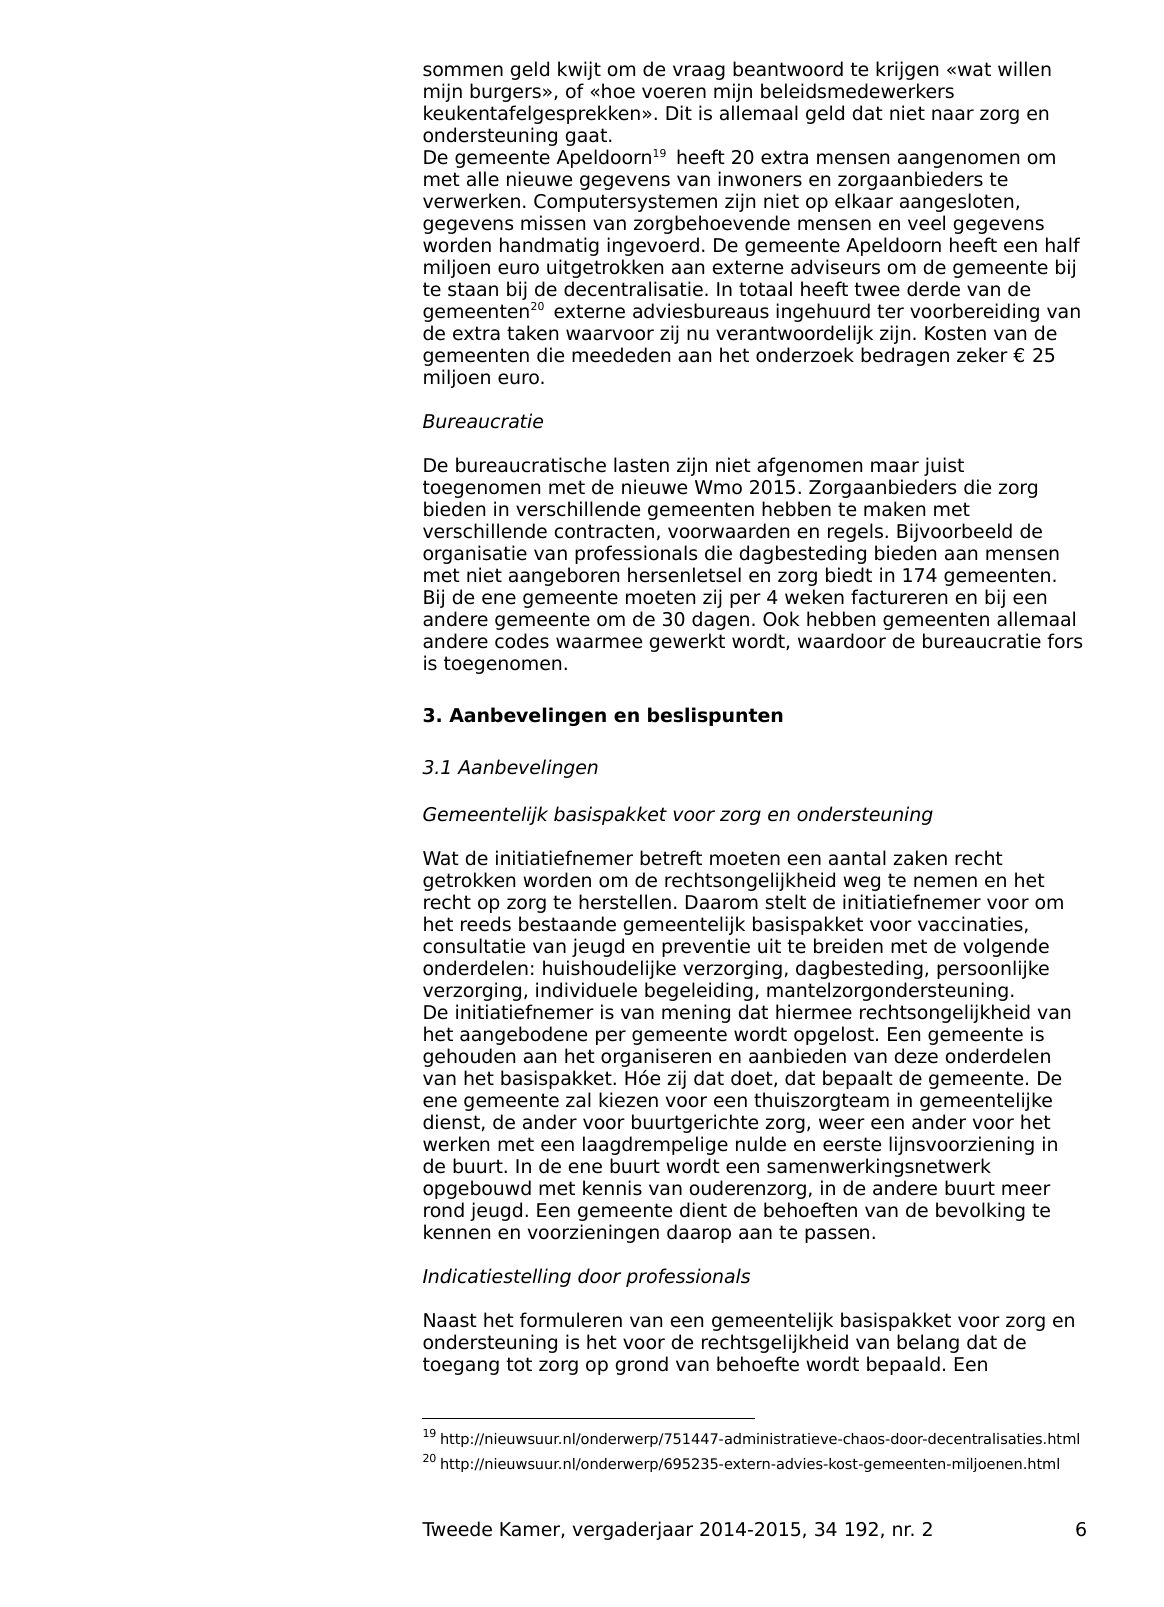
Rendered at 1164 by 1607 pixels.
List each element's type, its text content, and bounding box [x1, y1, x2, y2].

text De bureaucratische lasten zijn niet afgenomen maar juist toegenomen met de nieuwe Wmo 2015. Zorgaanbieders die zorg bieden in verschillende gemeenten hebben te maken met verschillende contracten, voorwaarden en regels. Bijvoorbeeld de organisatie van professionals die dagbesteding bieden aan mensen met niet aangeboren hersenletsel en zorg biedt in 174 gemeenten. Bij de ene gemeente moeten zij per 4 weken factureren en bij een andere gemeente om de 30 dagen. Ook hebben gemeenten allemaal andere codes waarmee gewerkt wordt, waardoor de bureaucratie fors is toegenomen. [422, 455, 1087, 675]
subtitle 3. Aanbevelingen en beslispunten [422, 705, 1087, 727]
subtitle 3.1 Aanbevelingen [422, 757, 1087, 779]
text http://nieuwsuur.nl/onderwerp/695235-extern-advies-kost-gemeenten-miljoenen.html [422, 1452, 1087, 1474]
subtitle Gemeentelijk basispakket voor zorg en ondersteuning [422, 804, 1087, 826]
text De initiatiefnemer is van mening dat hiermee rechtsongelijkheid van het aangebodene per gemeente wordt opgelost. Een gemeente is gehouden aan het organiseren en aanbieden van deze onderdelen van het basispakket. Hóe zij dat doet, dat bepaalt de gemeente. De ene gemeente zal kiezen voor een thuiszorgteam in gemeentelijke dienst, de ander voor buurtgerichte zorg, weer een ander voor het werken met een laagdrempelige nulde en eerste lijnsvoorziening in de buurt. In de ene buurt wordt een samenwerkingsnetwerk opgebouwd met kennis van ouderenzorg, in de andere buurt meer rond jeugd. Een gemeente dient de behoeften van de bevolking te kennen en voorzieningen daarop aan te passen. [422, 1002, 1087, 1244]
text http://nieuwsuur.nl/onderwerp/751447-administratieve-chaos-door-decentralisaties.html [422, 1427, 1087, 1449]
text Naast het formuleren van een gemeentelijk basispakket voor zorg en ondersteuning is het voor de rechtsgelijkheid van belang dat de toegang tot zorg op grond van behoefte wordt bepaald. Een [422, 1310, 1087, 1376]
text Wat de initiatiefnemer betreft moeten een aantal zaken recht getrokken worden om de rechtsongelijkheid weg te nemen en het recht op zorg te herstellen. Daarom stelt de initiatiefnemer voor om het reeds bestaande gemeentelijk basispakket voor vaccinaties, consultatie van jeugd en preventie uit te breiden met de volgende onderdelen: huishoudelijke verzorging, dagbesteding, persoonlijke verzorging, individuele begeleiding, mantelzorgondersteuning. [422, 848, 1087, 1002]
subtitle Indicatiestelling door professionals [422, 1266, 1087, 1288]
text sommen geld kwijt om de vraag beantwoord te krijgen «wat willen mijn burgers», of «hoe voeren mijn beleidsmedewerkers keukentafelgesprekken». Dit is allemaal geld dat niet naar zorg en ondersteuning gaat. [422, 59, 1087, 147]
text De gemeente Apeldoorn heeft 20 extra mensen aangenomen om met alle nieuwe gegevens van inwoners en zorgaanbieders te verwerken. Computersystemen zijn niet op elkaar aangesloten, gegevens missen van zorgbehoevende mensen en veel gegevens worden handmatig ingevoerd. De gemeente Apeldoorn heeft een half miljoen euro uitgetrokken aan externe adviseurs om de gemeente bij te staan bij de decentralisatie. In totaal heeft twee derde van de gemeenten externe adviesbureaus ingehuurd ter voorbereiding van de extra taken waarvoor zij nu verantwoordelijk zijn. Kosten van de gemeenten die meededen aan het onderzoek bedragen zeker € 25 miljoen euro. [422, 147, 1087, 389]
subtitle Bureaucratie [422, 411, 1087, 433]
